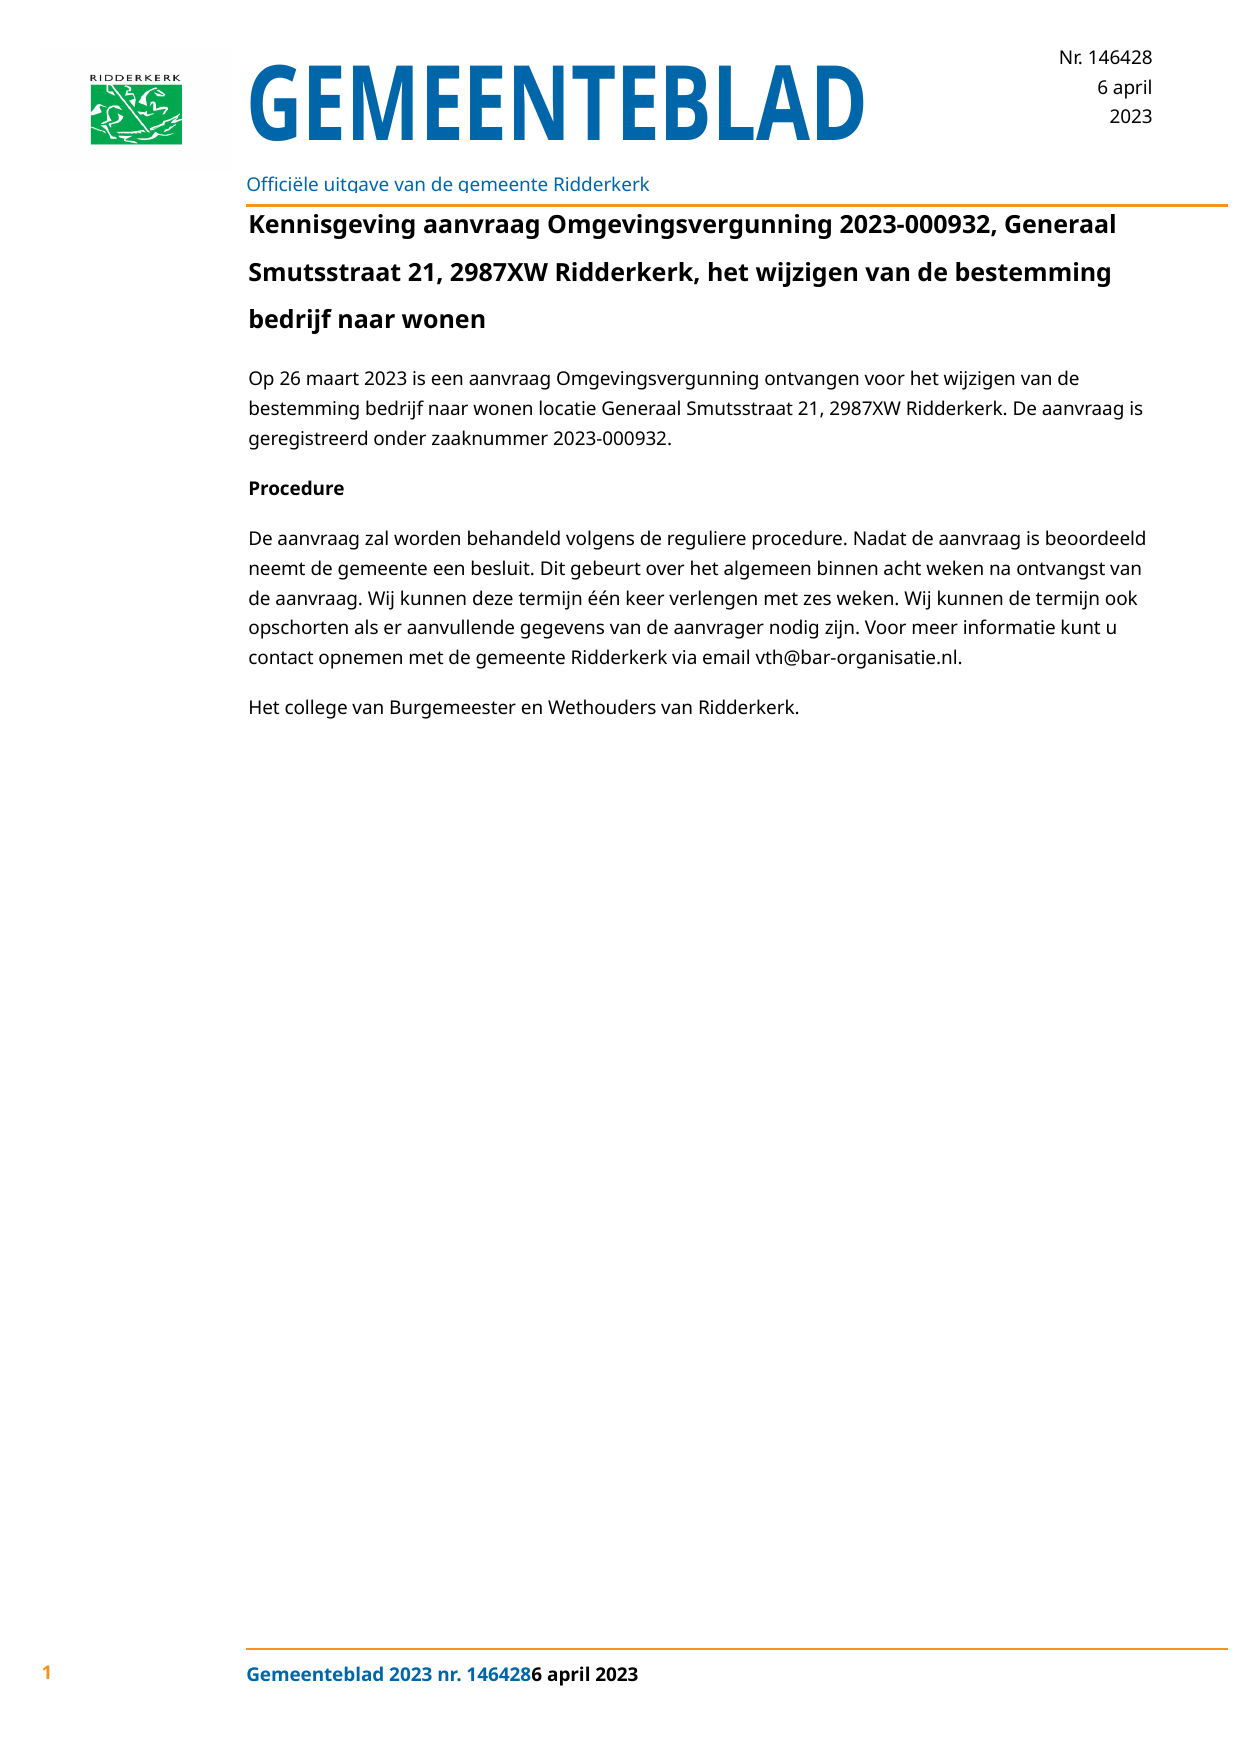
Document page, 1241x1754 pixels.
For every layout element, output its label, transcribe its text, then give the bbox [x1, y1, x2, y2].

text Kennisgeving aanvraag Omgevingsvergunning 2023-000932, Generaal Smutsstraat 21, 2987XW Ridderkerk, het wijzigen van de bestemming bedrijf naar wonen [248, 207, 1152, 336]
text Procedure [248, 475, 1152, 501]
picture [41, 47, 231, 172]
text De aanvraag zal worden behandeld volgens de reguliere procedure. Nadat de aanvraag is beoordeeld neemt de gemeente een besluit. Dit gebeurt over het algemeen binnen acht weken na ontvangst van de aanvraag. Wij kunnen deze termijn één keer verlengen met zes weken. Wij kunnen de termijn ook opschorten als er aanvullende gegevens van de aanvrager nodig zijn. Voor meer informatie kunt u contact opnemen met de gemeente Ridderkerk via email vth@bar-organisatie.nl. [248, 526, 1152, 669]
text Op 26 maart 2023 is een aanvraag Omgevingsvergunning ontvangen voor het wijzigen van de bestemming bedrijf naar wonen locatie Generaal Smutsstraat 21, 2987XW Ridderkerk. De aanvraag is geregistreerd onder zaaknummer 2023-000932. [248, 366, 1152, 450]
text Het college van Burgemeester en Wethouders van Ridderkerk. [248, 694, 1152, 720]
